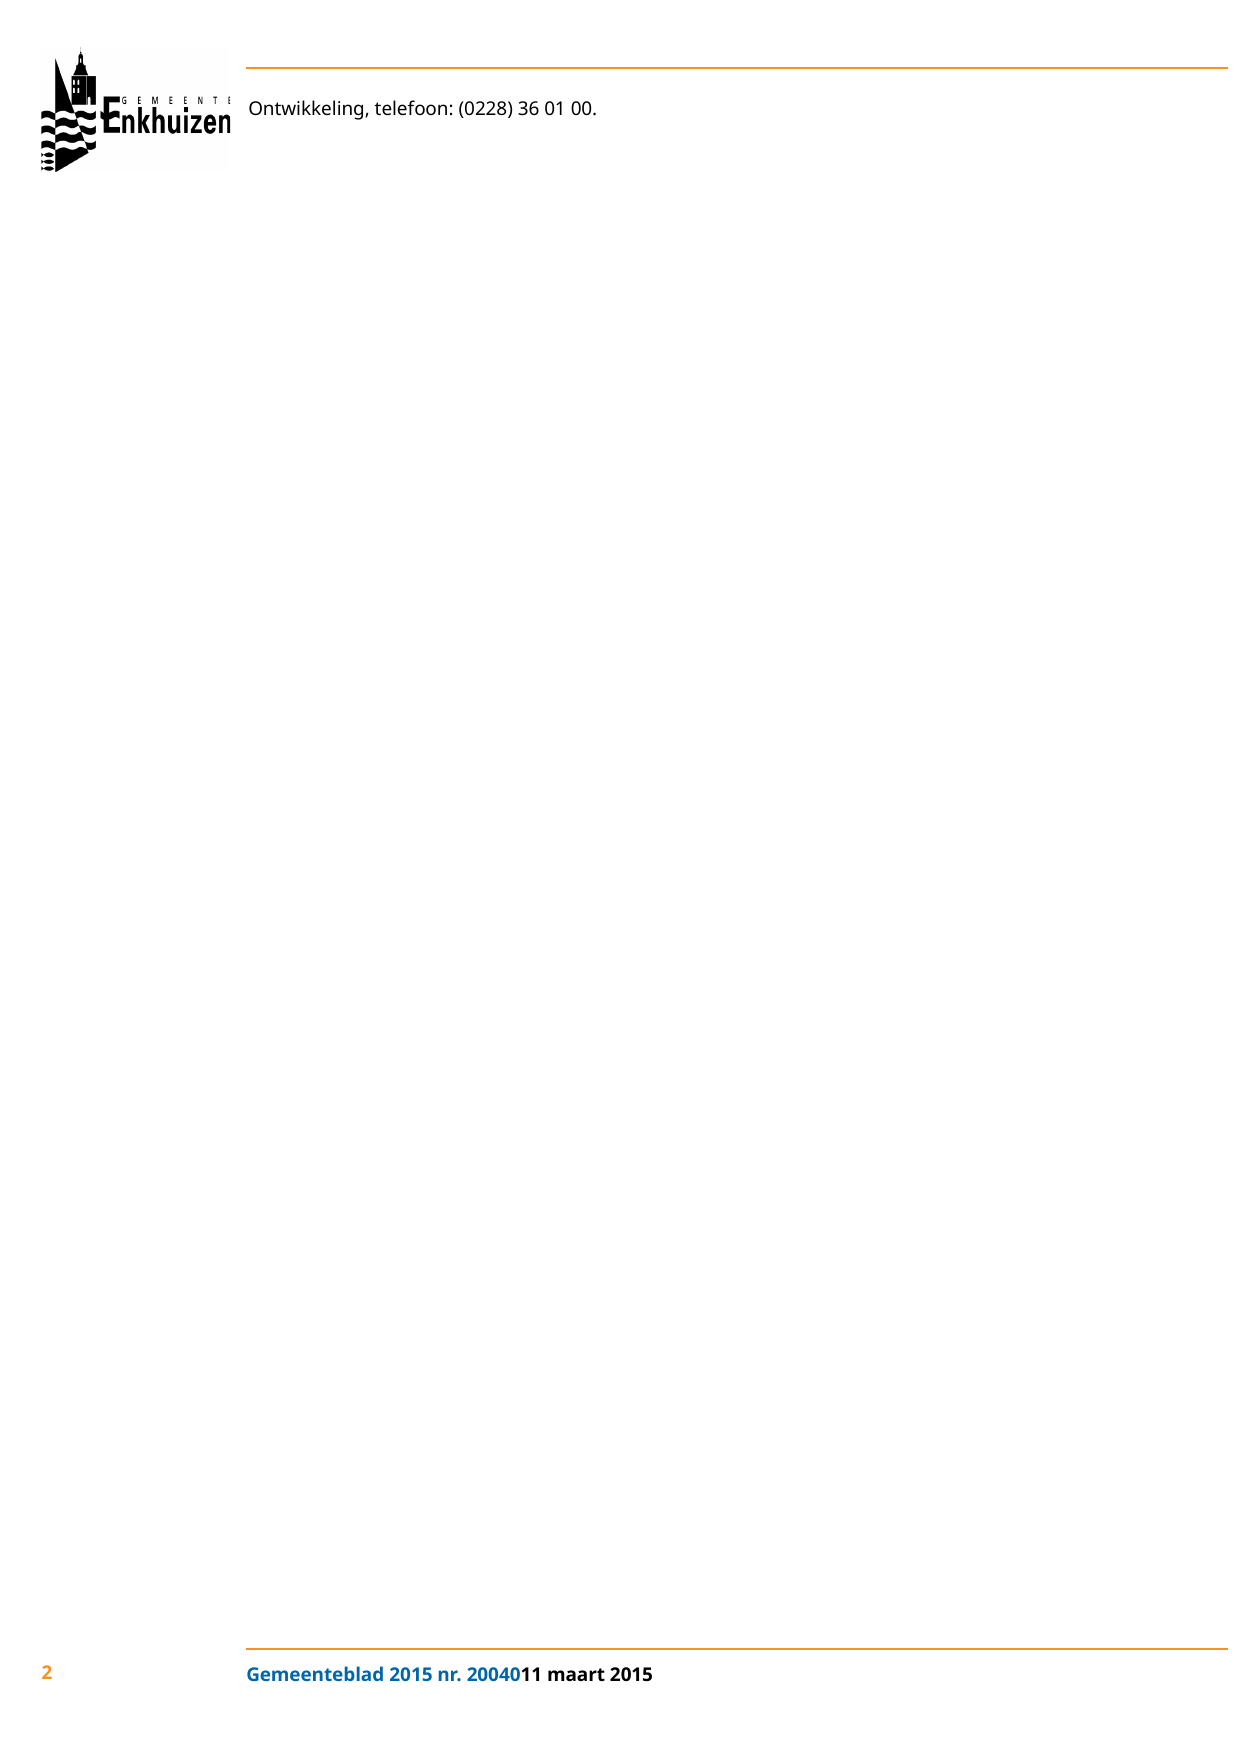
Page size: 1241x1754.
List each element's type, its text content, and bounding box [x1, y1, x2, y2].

text Ontwikkeling, telefoon: (0228) 36 01 00. [248, 95, 1152, 121]
picture [41, 47, 231, 172]
